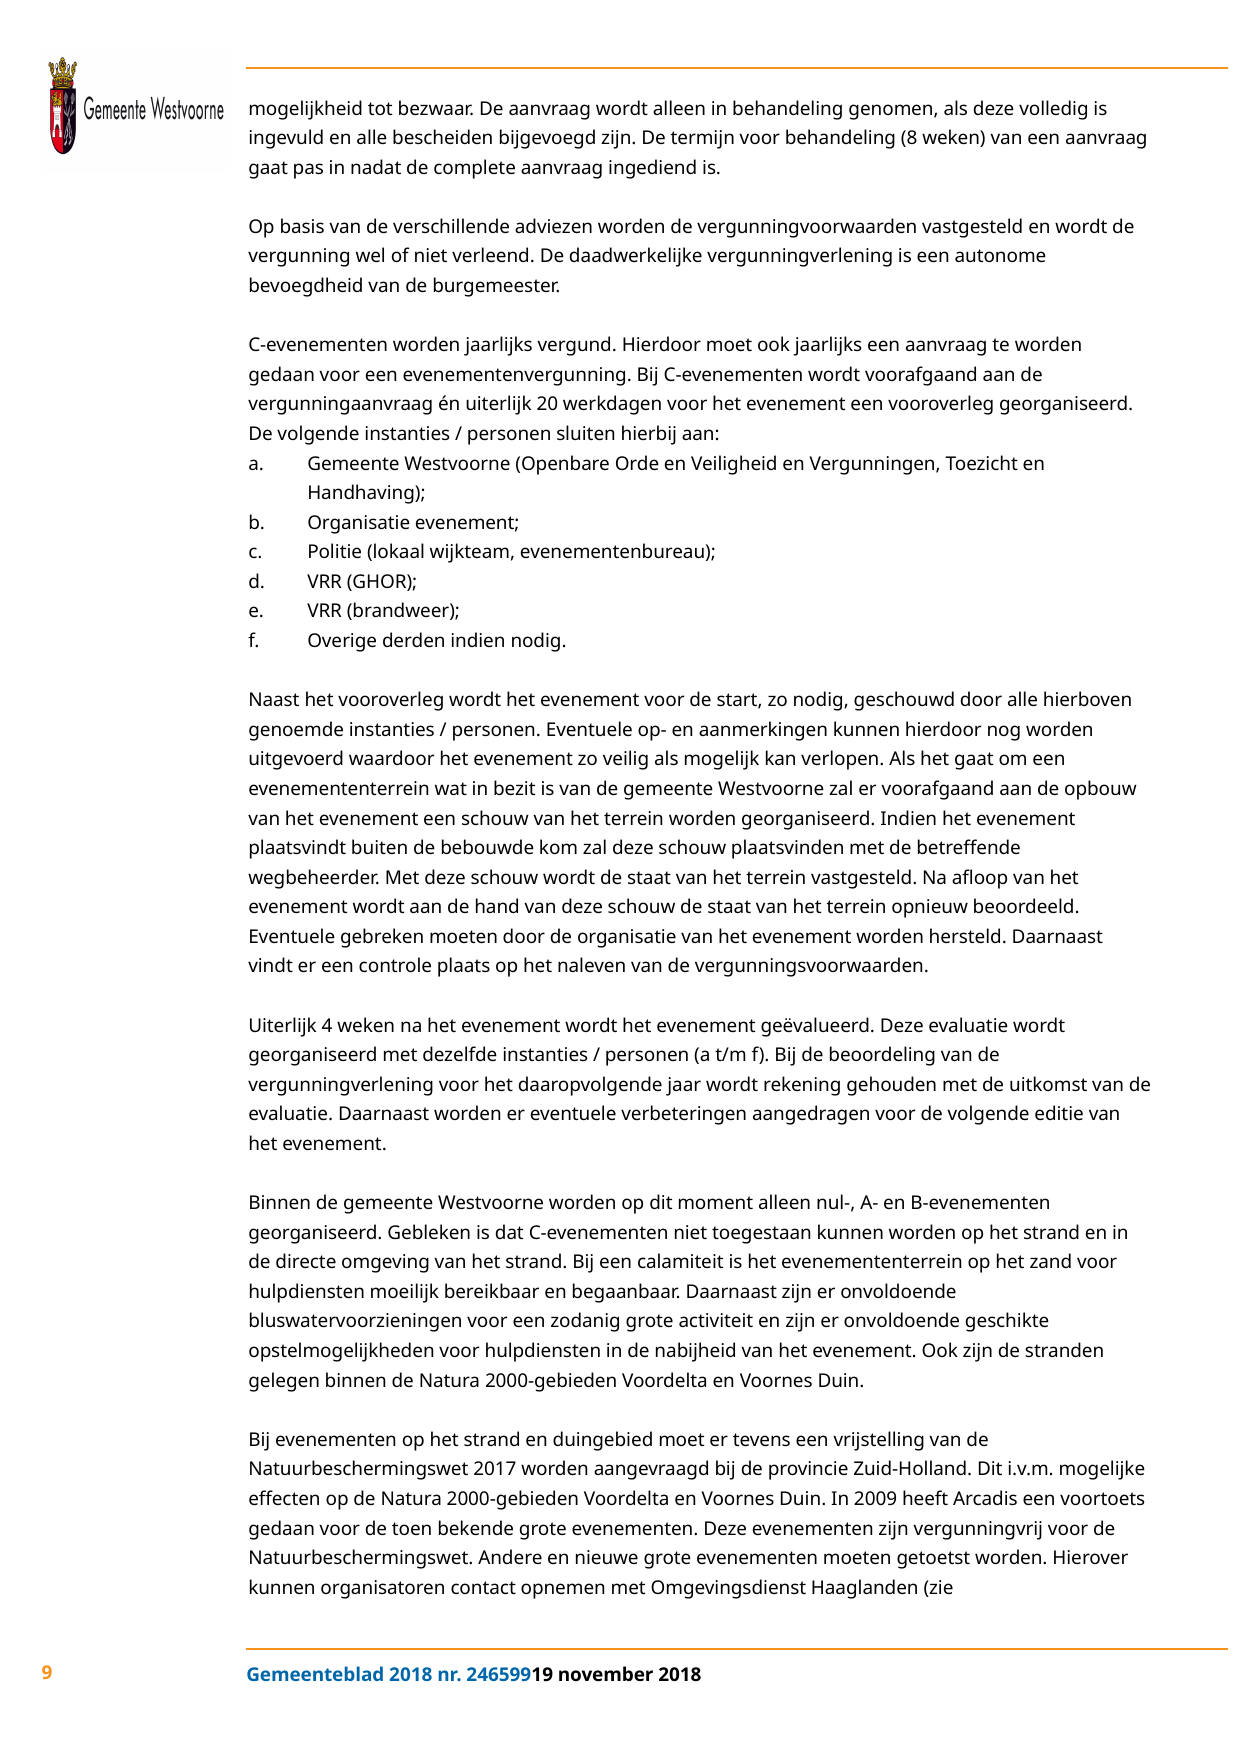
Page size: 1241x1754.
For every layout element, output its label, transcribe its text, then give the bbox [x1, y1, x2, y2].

list Organisatie evenement; [248, 509, 1152, 535]
text Op basis van de verschillende adviezen worden de vergunningvoorwaarden vastgesteld en wordt de vergunning wel of niet verleend. De daadwerkelijke vergunningverlening is een autonome bevoegdheid van de burgemeester. [248, 213, 1152, 298]
list VRR (GHOR); [248, 568, 1152, 594]
picture [41, 47, 231, 172]
text Eventuele gebreken moeten door de organisatie van het evenement worden hersteld. Daarnaast vindt er een controle plaats op het naleven van de vergunningsvoorwaarden. [248, 923, 1152, 978]
text Uiterlijk 4 weken na het evenement wordt het evenement geëvalueerd. Deze evaluatie wordt georganiseerd met dezelfde instanties / personen (a t/m f). Bij de beoordeling van de vergunningverlening voor het daaropvolgende jaar wordt rekening gehouden met de uitkomst van de evaluatie. Daarnaast worden er eventuele verbeteringen aangedragen voor de volgende editie van het evenement. [248, 1012, 1152, 1156]
list Politie (lokaal wijkteam, evenementenbureau); [248, 538, 1152, 564]
text Bij evenementen op het strand en duingebied moet er tevens een vrijstelling van de Natuurbeschermingswet 2017 worden aangevraagd bij de provincie Zuid-Holland. Dit i.v.m. mogelijke effecten op de Natura 2000-gebieden Voordelta en Voornes Duin. In 2009 heeft Arcadis een voortoets gedaan voor de toen bekende grote evenementen. Deze evenementen zijn vergunningvrij voor de Natuurbeschermingswet. Andere en nieuwe grote evenementen moeten getoetst worden. Hierover kunnen organisatoren contact opnemen met Omgevingsdienst Haaglanden (zie [248, 1426, 1152, 1600]
list Gemeente Westvoorne (Openbare Orde en Veiligheid en Vergunningen, Toezicht en Handhaving); [248, 450, 1152, 505]
text mogelijkheid tot bezwaar. De aanvraag wordt alleen in behandeling genomen, als deze volledig is ingevuld en alle bescheiden bijgevoegd zijn. De termijn voor behandeling (8 weken) van een aanvraag gaat pas in nadat de complete aanvraag ingediend is. [248, 95, 1152, 180]
text Naast het vooroverleg wordt het evenement voor de start, zo nodig, geschouwd door alle hierboven genoemde instanties / personen. Eventuele op- en aanmerkingen kunnen hierdoor nog worden uitgevoerd waardoor het evenement zo veilig als mogelijk kan verlopen. Als het gaat om een evenemententerrein wat in bezit is van de gemeente Westvoorne zal er voorafgaand aan de opbouw van het evenement een schouw van het terrein worden georganiseerd. Indien het evenement plaatsvindt buiten de bebouwde kom zal deze schouw plaatsvinden met de betreffende wegbeheerder. Met deze schouw wordt de staat van het terrein vastgesteld. Na afloop van het evenement wordt aan de hand van deze schouw de staat van het terrein opnieuw beoordeeld. [248, 686, 1152, 919]
list Overige derden indien nodig. [248, 627, 1152, 653]
text C-evenementen worden jaarlijks vergund. Hierdoor moet ook jaarlijks een aanvraag te worden gedaan voor een evenementenvergunning. Bij C-evenementen wordt voorafgaand aan de vergunningaanvraag én uiterlijk 20 werkdagen voor het evenement een vooroverleg georganiseerd. De volgende instanties / personen sluiten hierbij aan: [248, 331, 1152, 446]
list VRR (brandweer); [248, 598, 1152, 623]
text Binnen de gemeente Westvoorne worden op dit moment alleen nul-, A- en B-evenementen georganiseerd. Gebleken is dat C-evenementen niet toegestaan kunnen worden op het strand en in de directe omgeving van het strand. Bij een calamiteit is het evenemententerrein op het zand voor hulpdiensten moeilijk bereikbaar en begaanbaar. Daarnaast zijn er onvoldoende bluswatervoorzieningen voor een zodanig grote activiteit en zijn er onvoldoende geschikte opstelmogelijkheden voor hulpdiensten in de nabijheid van het evenement. Ook zijn de stranden gelegen binnen de Natura 2000-gebieden Voordelta en Voornes Duin. [248, 1189, 1152, 1393]
